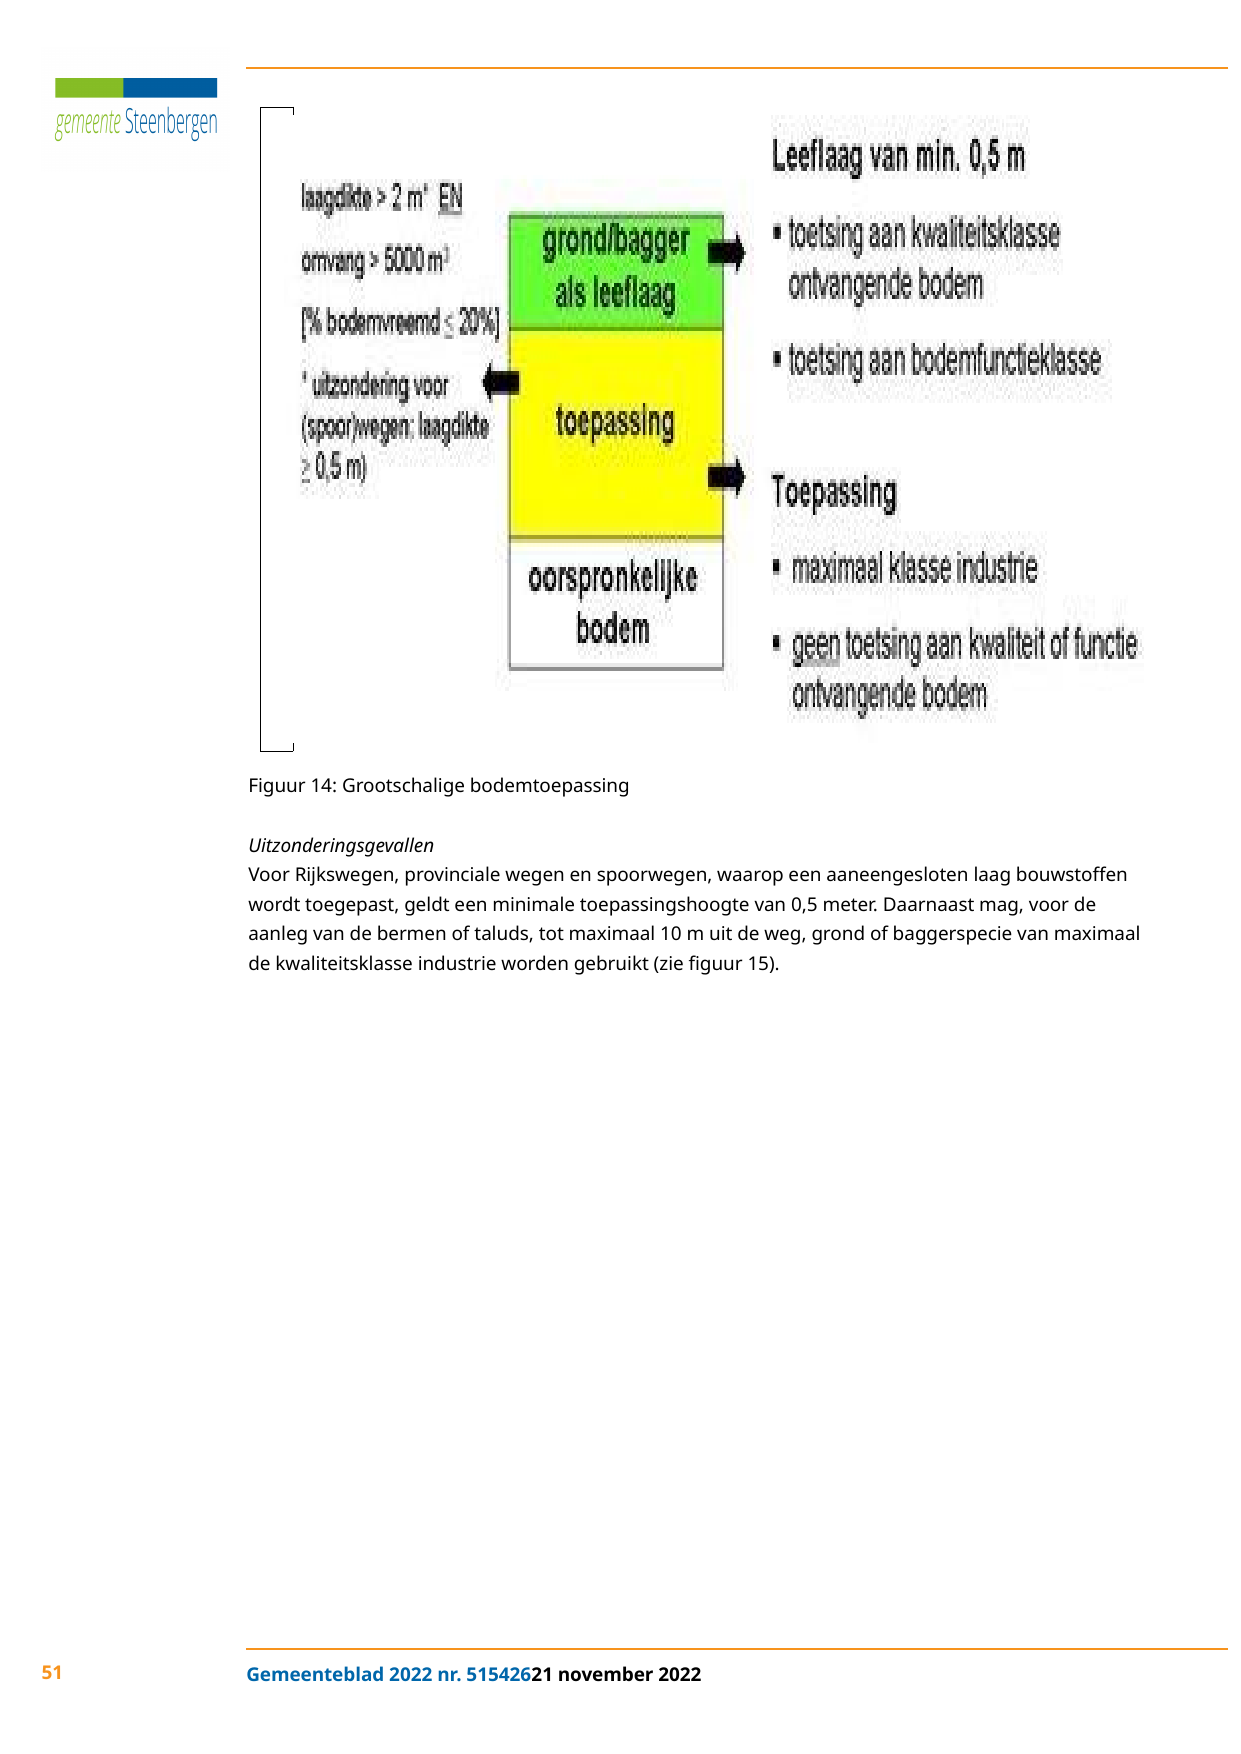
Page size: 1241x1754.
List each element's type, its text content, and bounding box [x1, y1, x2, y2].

picture [268, 115, 1173, 743]
text Uitzonderingsgevallen [248, 832, 1152, 858]
text Figuur 14: Grootschalige bodemtoepassing [248, 773, 1152, 798]
text Voor Rijkswegen, provinciale wegen en spoorwegen, waarop een aaneengesloten laag bouwstoffen wordt toegepast, geldt een minimale toepassingshoogte van 0,5 meter. Daarnaast mag, voor de aanleg van de bermen of taluds, tot maximaal 10 m uit de weg, grond of baggerspecie van maximaal de kwaliteitsklasse industrie worden gebruikt (zie figuur 15). [248, 861, 1152, 976]
picture [41, 47, 231, 172]
